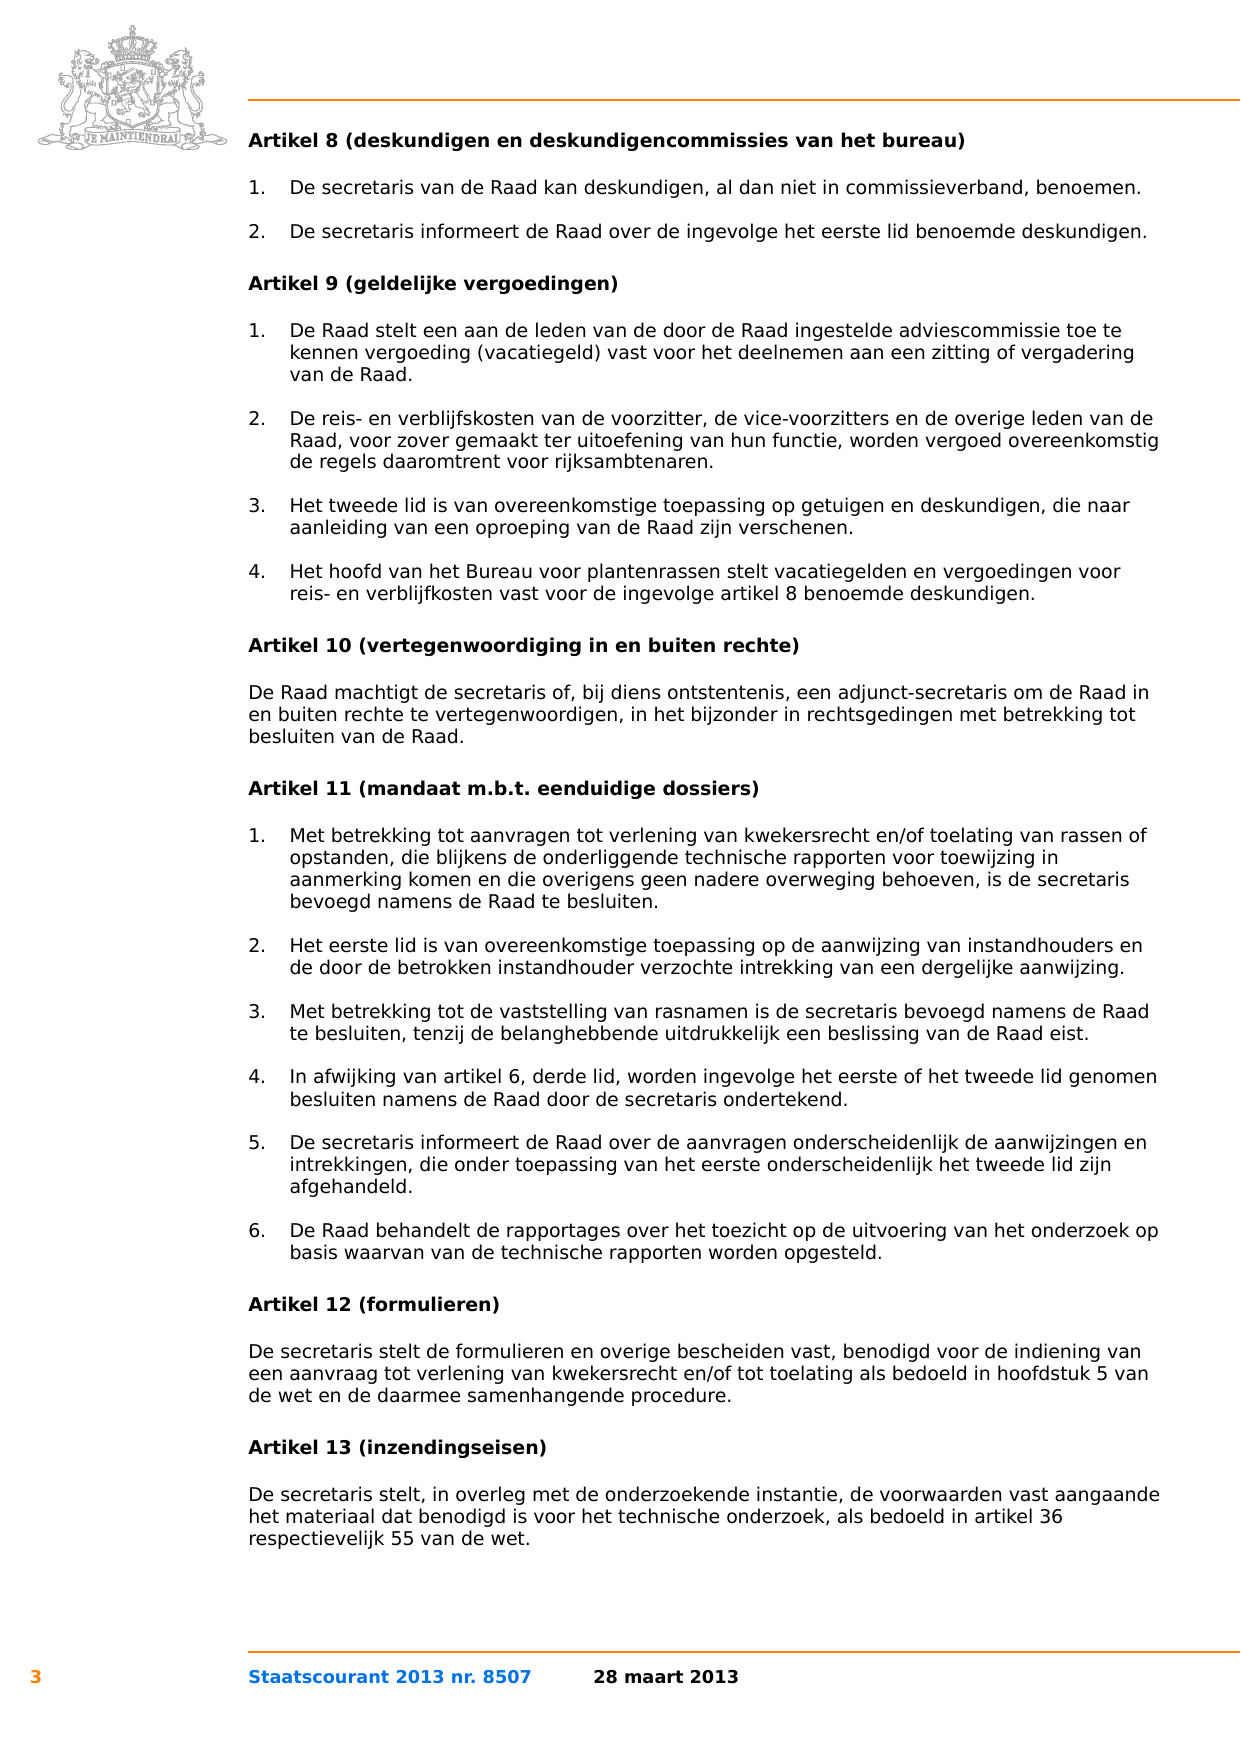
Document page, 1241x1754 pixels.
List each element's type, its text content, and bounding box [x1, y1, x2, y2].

text 1. Met betrekking tot aanvragen tot verlening van kwekersrecht en/of toelating van rassen of opstanden, die blijkens de onderliggende technische rapporten voor toewijzing in aanmerking komen en die overigens geen nadere overweging behoeven, is de secretaris bevoegd namens de Raad te besluiten. [248, 825, 1163, 913]
subtitle Artikel 12 (formulieren) [248, 1294, 1163, 1316]
text De secretaris stelt, in overleg met de onderzoekende instantie, de voorwaarden vast aangaande het materiaal dat benodigd is voor het technische onderzoek, als bedoeld in artikel 36 respectievelijk 55 van de wet. [248, 1484, 1163, 1550]
picture [38, 25, 227, 150]
text 2. De reis- en verblijfskosten van de voorzitter, de vice-voorzitters en de overige leden van de Raad, voor zover gemaakt ter uitoefening van hun functie, worden vergoed overeenkomstig de regels daaromtrent voor rijksambtenaren. [248, 407, 1163, 473]
text 5. De secretaris informeert de Raad over de aanvragen onderscheidenlijk de aanwijzingen en intrekkingen, die onder toepassing van het eerste onderscheidenlijk het tweede lid zijn afgehandeld. [248, 1132, 1163, 1198]
text De secretaris stelt de formulieren en overige bescheiden vast, benodigd voor de indiening van een aanvraag tot verlening van kwekersrecht en/of tot toelating als bedoeld in hoofdstuk 5 van de wet en de daarmee samenhangende procedure. [248, 1341, 1163, 1407]
text 3. Het tweede lid is van overeenkomstige toepassing op getuigen en deskundigen, die naar aanleiding van een oproeping van de Raad zijn verschenen. [248, 495, 1163, 539]
text 2. De secretaris informeert de Raad over de ingevolge het eerste lid benoemde deskundigen. [248, 221, 1163, 243]
text 1. De secretaris van de Raad kan deskundigen, al dan niet in commissieverband, benoemen. [248, 177, 1163, 199]
text 2. Het eerste lid is van overeenkomstige toepassing op de aanwijzing van instandhouders en de door de betrokken instandhouder verzochte intrekking van een dergelijke aanwijzing. [248, 935, 1163, 979]
text 1. De Raad stelt een aan de leden van de door de Raad ingestelde adviescommissie toe te kennen vergoeding (vacatiegeld) vast voor het deelnemen aan een zitting of vergadering van de Raad. [248, 320, 1163, 386]
subtitle Artikel 11 (mandaat m.b.t. eenduidige dossiers) [248, 778, 1163, 800]
subtitle Artikel 10 (vertegenwoordiging in en buiten rechte) [248, 635, 1163, 657]
subtitle Artikel 9 (geldelijke vergoedingen) [248, 273, 1163, 295]
subtitle Artikel 13 (inzendingseisen) [248, 1437, 1163, 1459]
text De Raad machtigt de secretaris of, bij diens ontstentenis, een adjunct-secretaris om de Raad in en buiten rechte te vertegenwoordigen, in het bijzonder in rechtsgedingen met betrekking tot besluiten van de Raad. [248, 682, 1163, 748]
text 4. In afwijking van artikel 6, derde lid, worden ingevolge het eerste of het tweede lid genomen besluiten namens de Raad door de secretaris ondertekend. [248, 1066, 1163, 1110]
text 6. De Raad behandelt de rapportages over het toezicht op de uitvoering van het onderzoek op basis waarvan van de technische rapporten worden opgesteld. [248, 1220, 1163, 1264]
text 4. Het hoofd van het Bureau voor plantenrassen stelt vacatiegelden en vergoedingen voor reis- en verblijfkosten vast voor de ingevolge artikel 8 benoemde deskundigen. [248, 561, 1163, 605]
text 3. Met betrekking tot de vaststelling van rasnamen is de secretaris bevoegd namens de Raad te besluiten, tenzij de belanghebbende uitdrukkelijk een beslissing van de Raad eist. [248, 1001, 1163, 1044]
subtitle Artikel 8 (deskundigen en deskundigencommissies van het bureau) [248, 130, 1163, 152]
